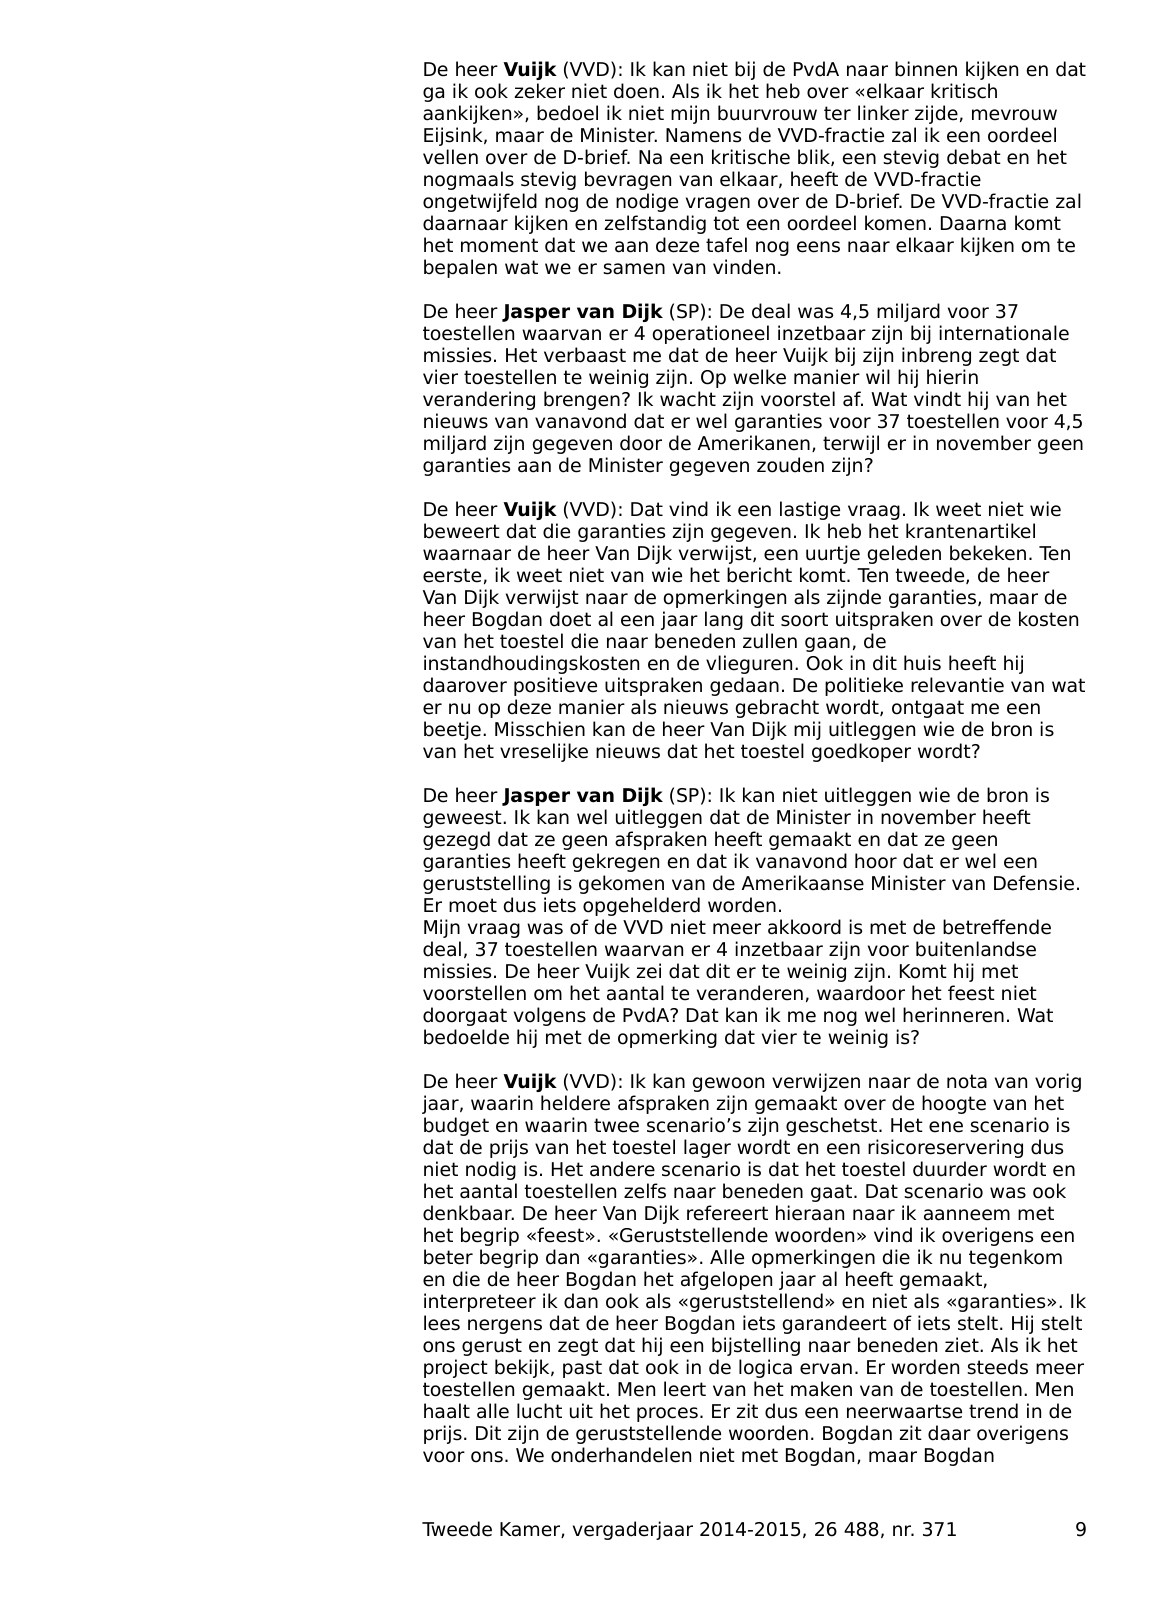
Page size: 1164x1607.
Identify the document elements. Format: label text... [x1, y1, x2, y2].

text De heer Vuijk (VVD): Ik kan gewoon verwijzen naar de nota van vorig jaar, waarin heldere afspraken zijn gemaakt over de hoogte van het budget en waarin twee scenario’s zijn geschetst. Het ene scenario is dat de prijs van het toestel lager wordt en een risicoreservering dus niet nodig is. Het andere scenario is dat het toestel duurder wordt en het aantal toestellen zelfs naar beneden gaat. Dat scenario was ook denkbaar. De heer Van Dijk refereert hieraan naar ik aanneem met het begrip «feest». «Geruststellende woorden» vind ik overigens een beter begrip dan «garanties». Alle opmerkingen die ik nu tegenkom en die de heer Bogdan het afgelopen jaar al heeft gemaakt, interpreteer ik dan ook als «geruststellend» en niet als «garanties». Ik lees nergens dat de heer Bogdan iets garandeert of iets stelt. Hij stelt ons gerust en zegt dat hij een bijstelling naar beneden ziet. Als ik het project bekijk, past dat ook in de logica ervan. Er worden steeds meer toestellen gemaakt. Men leert van het maken van de toestellen. Men haalt alle lucht uit het proces. Er zit dus een neerwaartse trend in de prijs. Dit zijn de geruststellende woorden. Bogdan zit daar overigens voor ons. We onderhandelen niet met Bogdan, maar Bogdan [422, 1071, 1087, 1467]
text De heer Jasper van Dijk (SP): De deal was 4,5 miljard voor 37 toestellen waarvan er 4 operationeel inzetbaar zijn bij internationale missies. Het verbaast me dat de heer Vuijk bij zijn inbreng zegt dat vier toestellen te weinig zijn. Op welke manier wil hij hierin verandering brengen? Ik wacht zijn voorstel af. Wat vindt hij van het nieuws van vanavond dat er wel garanties voor 37 toestellen voor 4,5 miljard zijn gegeven door de Amerikanen, terwijl er in november geen garanties aan de Minister gegeven zouden zijn? [422, 301, 1087, 477]
text De heer Jasper van Dijk (SP): Ik kan niet uitleggen wie de bron is geweest. Ik kan wel uitleggen dat de Minister in november heeft gezegd dat ze geen afspraken heeft gemaakt en dat ze geen garanties heeft gekregen en dat ik vanavond hoor dat er wel een geruststelling is gekomen van de Amerikaanse Minister van Defensie. Er moet dus iets opgehelderd worden. [422, 785, 1087, 917]
text Mijn vraag was of de VVD niet meer akkoord is met de betreffende deal, 37 toestellen waarvan er 4 inzetbaar zijn voor buitenlandse missies. De heer Vuijk zei dat dit er te weinig zijn. Komt hij met voorstellen om het aantal te veranderen, waardoor het feest niet doorgaat volgens de PvdA? Dat kan ik me nog wel herinneren. Wat bedoelde hij met de opmerking dat vier te weinig is? [422, 917, 1087, 1049]
text De heer Vuijk (VVD): Dat vind ik een lastige vraag. Ik weet niet wie beweert dat die garanties zijn gegeven. Ik heb het krantenartikel waarnaar de heer Van Dijk verwijst, een uurtje geleden bekeken. Ten eerste, ik weet niet van wie het bericht komt. Ten tweede, de heer Van Dijk verwijst naar de opmerkingen als zijnde garanties, maar de heer Bogdan doet al een jaar lang dit soort uitspraken over de kosten van het toestel die naar beneden zullen gaan, de instandhoudingskosten en de vlieguren. Ook in dit huis heeft hij daarover positieve uitspraken gedaan. De politieke relevantie van wat er nu op deze manier als nieuws gebracht wordt, ontgaat me een beetje. Misschien kan de heer Van Dijk mij uitleggen wie de bron is van het vreselijke nieuws dat het toestel goedkoper wordt? [422, 499, 1087, 763]
text De heer Vuijk (VVD): Ik kan niet bij de PvdA naar binnen kijken en dat ga ik ook zeker niet doen. Als ik het heb over «elkaar kritisch aankijken», bedoel ik niet mijn buurvrouw ter linker zijde, mevrouw Eijsink, maar de Minister. Namens de VVD-fractie zal ik een oordeel vellen over de D-brief. Na een kritische blik, een stevig debat en het nogmaals stevig bevragen van elkaar, heeft de VVD-fractie ongetwijfeld nog de nodige vragen over de D-brief. De VVD-fractie zal daarnaar kijken en zelfstandig tot een oordeel komen. Daarna komt het moment dat we aan deze tafel nog eens naar elkaar kijken om te bepalen wat we er samen van vinden. [422, 59, 1087, 279]
